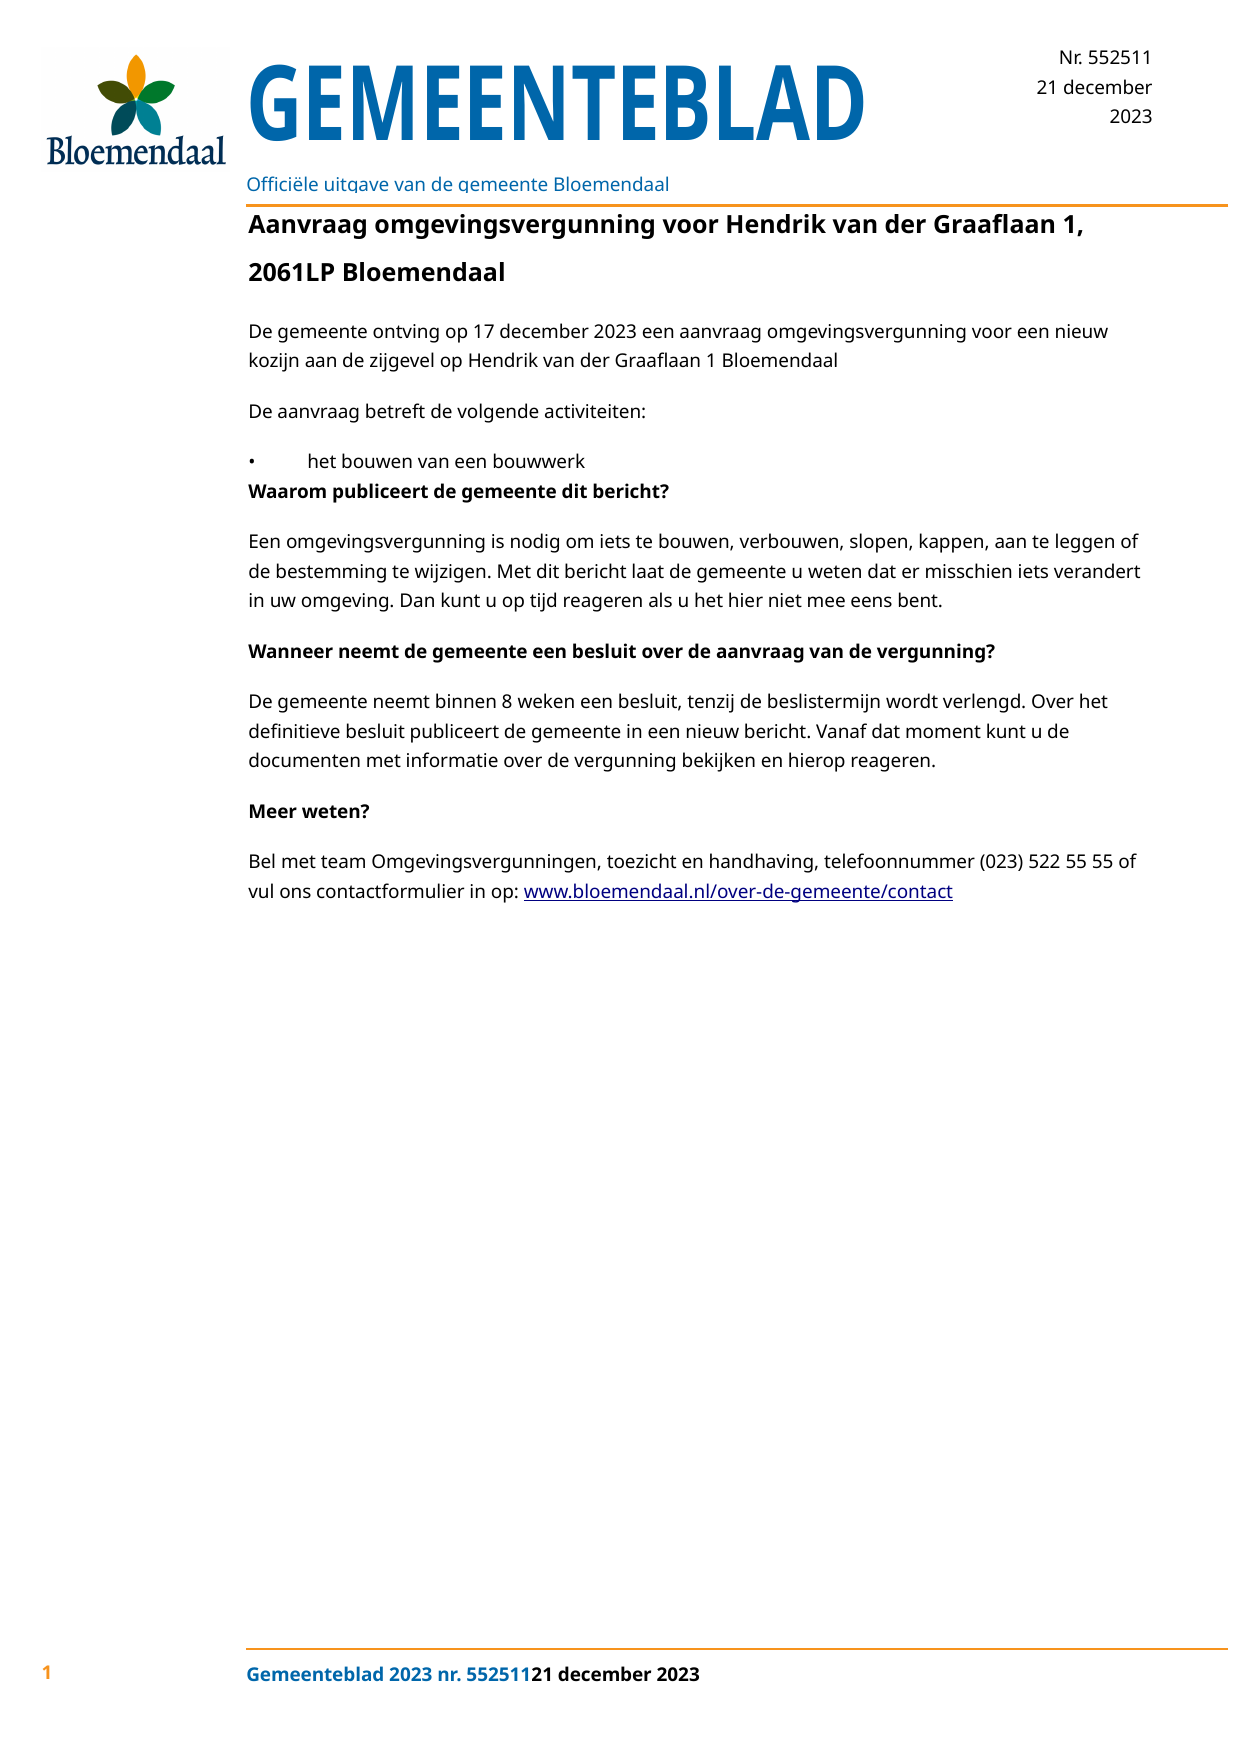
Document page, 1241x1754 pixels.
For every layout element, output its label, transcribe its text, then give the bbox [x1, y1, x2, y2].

text Aanvraag omgevingsvergunning voor Hendrik van der Graaflaan 1, 2061LP Bloemendaal [248, 207, 1152, 288]
text Bel met team Omgevingsvergunningen, toezicht en handhaving, telefoonnummer (023) 522 55 55 of vul ons contactformulier in op: www.bloemendaal.nl/over-de-gemeente/contact [248, 848, 1152, 904]
text Een omgevingsvergunning is nodig om iets te bouwen, verbouwen, slopen, kappen, aan te leggen of de bestemming te wijzigen. Met dit bericht laat de gemeente u weten dat er misschien iets verandert in uw omgeving. Dan kunt u op tijd reageren als u het hier niet mee eens bent. [248, 528, 1152, 613]
text De gemeente neemt binnen 8 weken een besluit, tenzij de beslistermijn wordt verlengd. Over het definitieve besluit publiceert de gemeente in een nieuw bericht. Vanaf dat moment kunt u de documenten met informatie over de vergunning bekijken en hierop reageren. [248, 688, 1152, 773]
text Wanneer neemt de gemeente een besluit over de aanvraag van de vergunning? [248, 638, 1152, 664]
text Meer weten? [248, 798, 1152, 824]
picture [41, 47, 231, 172]
text De gemeente ontving op 17 december 2023 een aanvraag omgevingsvergunning voor een nieuw kozijn aan de zijgevel op Hendrik van der Graaflaan 1 Bloemendaal [248, 318, 1152, 373]
list het bouwen van een bouwwerk [248, 448, 1152, 474]
text Waarom publiceert de gemeente dit bericht? [248, 478, 1152, 504]
text De aanvraag betreft de volgende activiteiten: [248, 398, 1152, 424]
